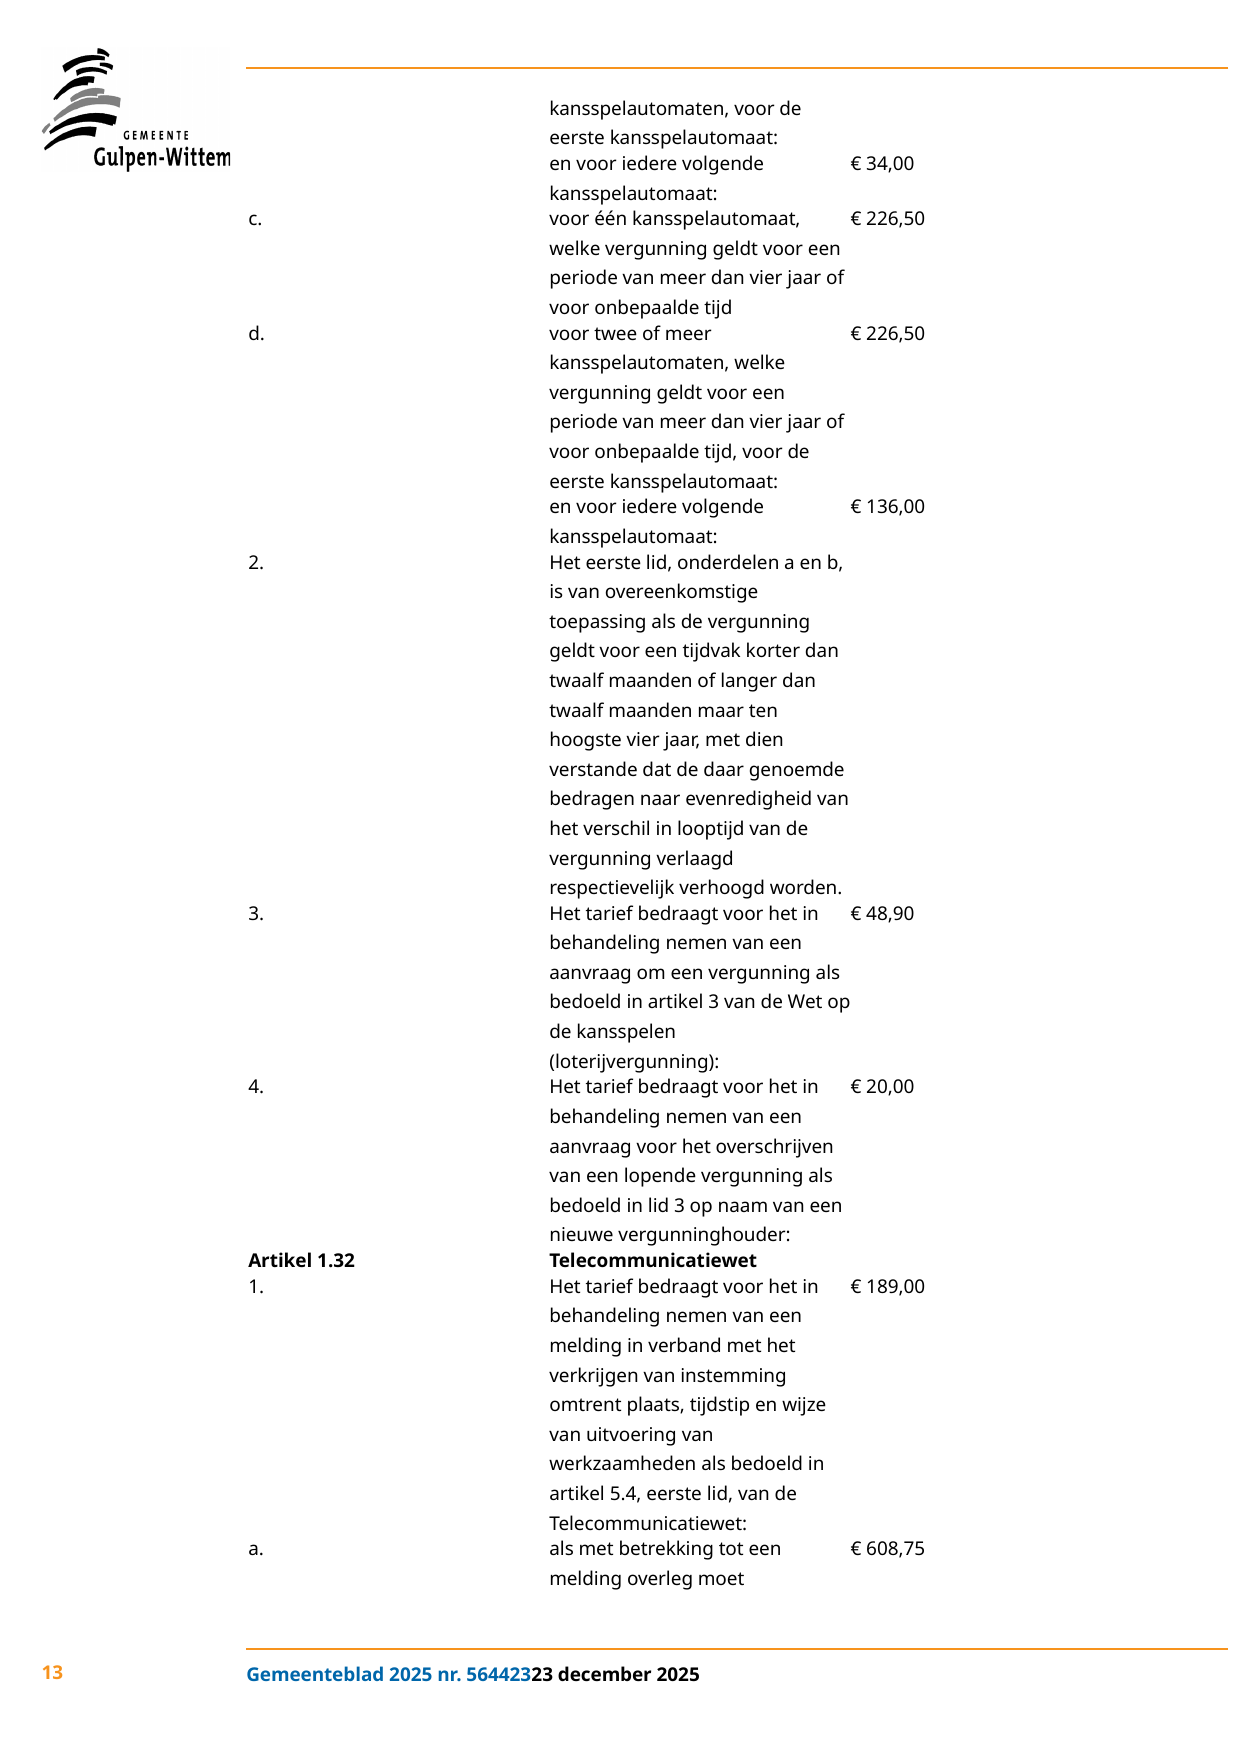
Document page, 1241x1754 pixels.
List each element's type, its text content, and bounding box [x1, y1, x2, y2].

picture [41, 47, 231, 172]
table_cell 3. [248, 900, 549, 1074]
table_cell € 136,00 [850, 494, 1152, 549]
table_cell [248, 494, 549, 549]
table_cell 2. [248, 549, 549, 900]
table_cell kansspelautomaten, voor de eerste kansspelautomaat: [549, 95, 850, 150]
table_cell € 608,75 [850, 1535, 1152, 1591]
table_cell Het tarief bedraagt voor het in behandeling nemen van een aanvraag om een vergunning als bedoeld in artikel 3 van de Wet op de kansspelen (loterijvergunning): [549, 900, 850, 1074]
table_cell € 20,00 [850, 1074, 1152, 1247]
table_cell Het eerste lid, onderdelen a en b, is van overeenkomstige toepassing als de vergunning geldt voor een tijdvak korter dan twaalf maanden of langer dan twaalf maanden maar ten hoogste vier jaar, met dien verstande dat de daar genoemde bedragen naar evenredigheid van het verschil in looptijd van de vergunning verlaagd respectievelijk verhoogd worden. [549, 549, 850, 900]
table_cell [850, 1247, 1152, 1273]
table_cell 1. [248, 1273, 549, 1535]
table_cell en voor iedere volgende kansspelautomaat: [549, 494, 850, 549]
table_cell c. [248, 205, 549, 320]
table_cell d. [248, 320, 549, 493]
table_cell € 48,90 [850, 900, 1152, 1074]
table_cell en voor iedere volgende kansspelautomaat: [549, 150, 850, 205]
table_cell [248, 95, 549, 150]
table_cell als met betrekking tot een melding overleg moet [549, 1535, 850, 1591]
table_cell [850, 95, 1152, 150]
table_cell € 189,00 [850, 1273, 1152, 1535]
table_cell a. [248, 1535, 549, 1591]
table_cell voor één kansspelautomaat, welke vergunning geldt voor een periode van meer dan vier jaar of voor onbepaalde tijd [549, 205, 850, 320]
table_cell Artikel 1.32 [248, 1247, 549, 1273]
table_cell [850, 549, 1152, 900]
table_cell € 34,00 [850, 150, 1152, 205]
table_cell voor twee of meer kansspelautomaten, welke vergunning geldt voor een periode van meer dan vier jaar of voor onbepaalde tijd, voor de eerste kansspelautomaat: [549, 320, 850, 493]
table_cell Het tarief bedraagt voor het in behandeling nemen van een aanvraag voor het overschrijven van een lopende vergunning als bedoeld in lid 3 op naam van een nieuwe vergunninghouder: [549, 1074, 850, 1247]
table_cell Het tarief bedraagt voor het in behandeling nemen van een melding in verband met het verkrijgen van instemming omtrent plaats, tijdstip en wijze van uitvoering van werkzaamheden als bedoeld in artikel 5.4, eerste lid, van de Telecommunicatiewet: [549, 1273, 850, 1535]
table_cell [248, 150, 549, 205]
table_cell Telecommunicatiewet [549, 1247, 850, 1273]
table_cell € 226,50 [850, 205, 1152, 320]
table_cell 4. [248, 1074, 549, 1247]
table_cell € 226,50 [850, 320, 1152, 493]
